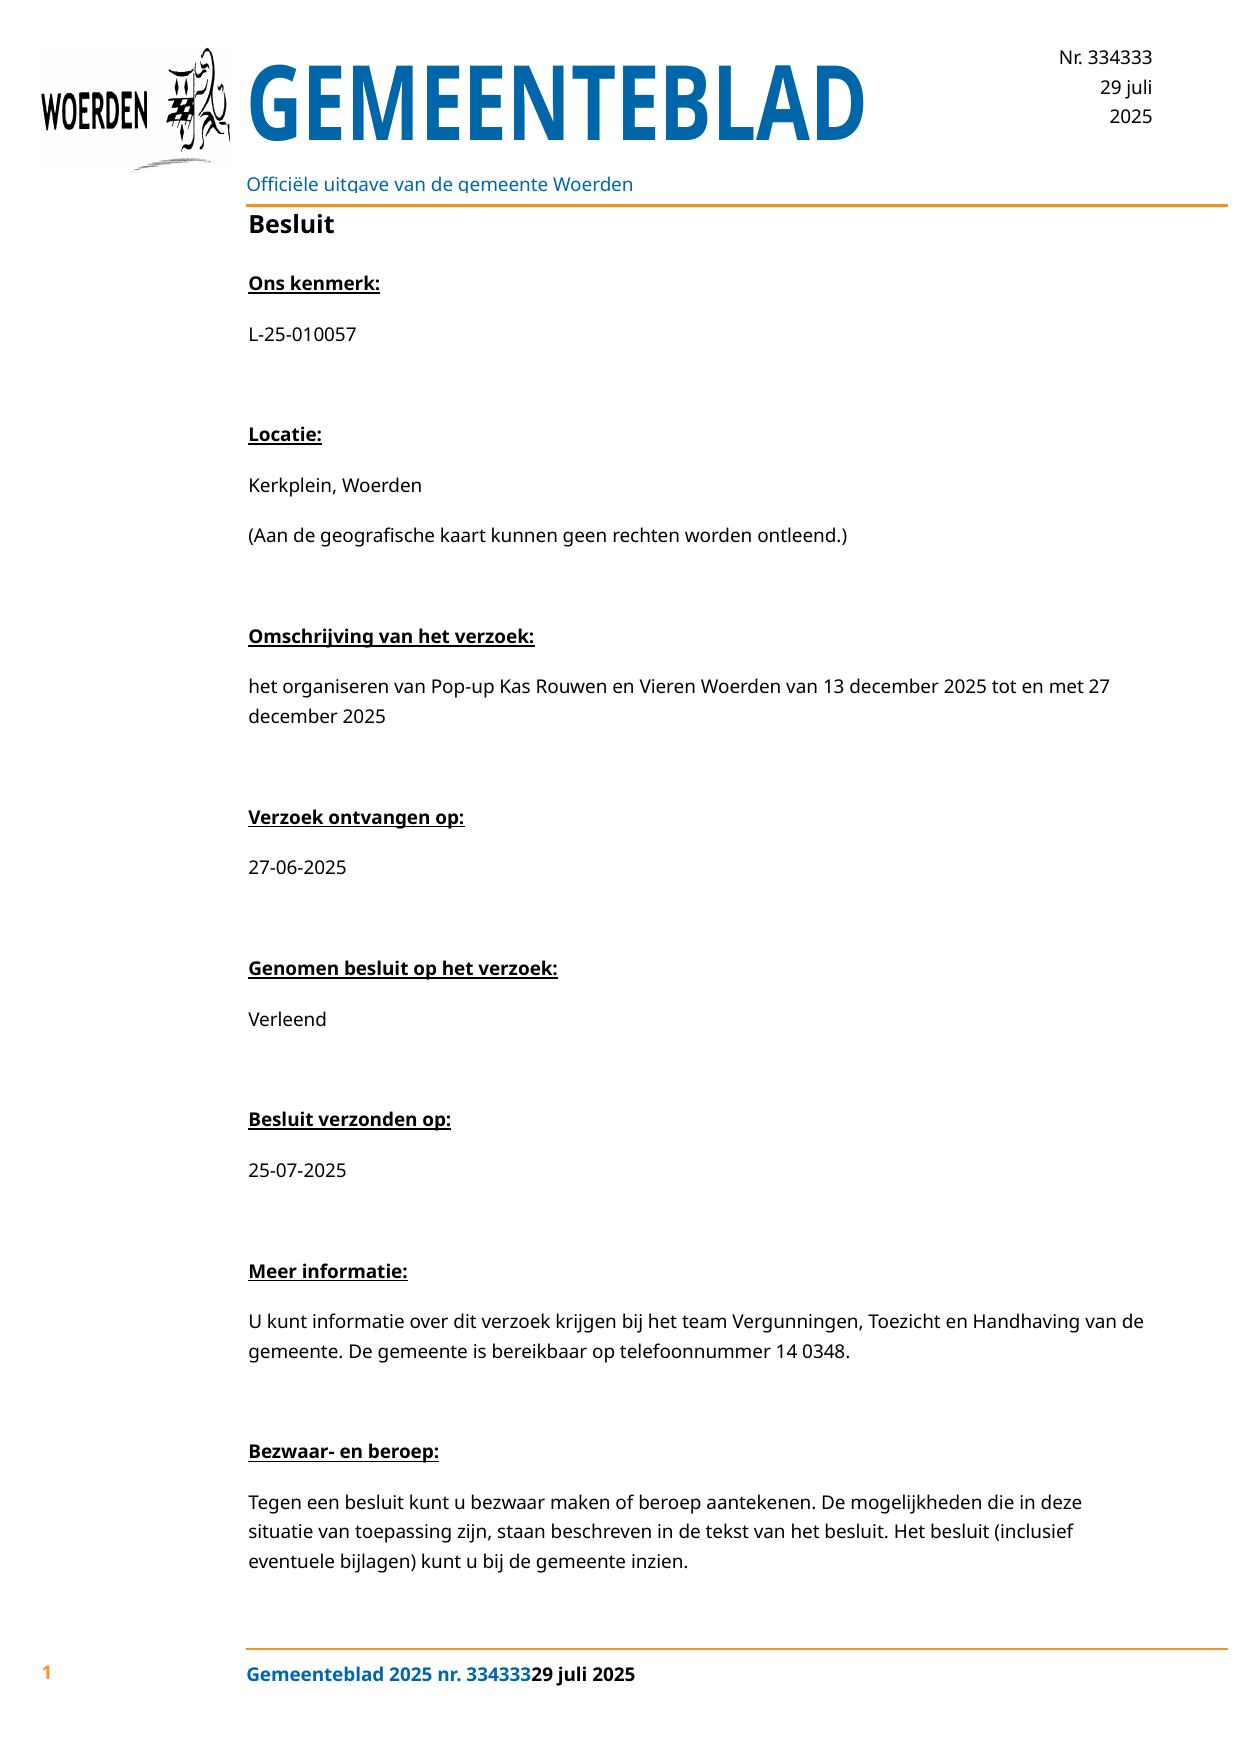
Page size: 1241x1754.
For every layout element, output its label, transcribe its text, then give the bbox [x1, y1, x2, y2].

text Omschrijving van het verzoek: [248, 623, 1152, 649]
text U kunt informatie over dit verzoek krijgen bij het team Vergunningen, Toezicht en Handhaving van de gemeente. De gemeente is bereikbaar op telefoonnummer 14 0348. [248, 1308, 1152, 1363]
text L-25-010057 [248, 321, 1152, 346]
text Tegen een besluit kunt u bezwaar maken of beroep aantekenen. De mogelijkheden die in deze situatie van toepassing zijn, staan beschreven in de tekst van het besluit. Het besluit (inclusief eventuele bijlagen) kunt u bij de gemeente inzien. [248, 1489, 1152, 1574]
text Bezwaar- en beroep: [248, 1439, 1152, 1464]
text Verleend [248, 1006, 1152, 1031]
text (Aan de geografische kaart kunnen geen rechten worden ontleend.) [248, 522, 1152, 548]
text Verzoek ontvangen op: [248, 804, 1152, 830]
text Genomen besluit op het verzoek: [248, 955, 1152, 981]
text Locatie: [248, 422, 1152, 447]
text het organiseren van Pop-up Kas Rouwen en Vieren Woerden van 13 december 2025 tot en met 27 december 2025 [248, 674, 1152, 729]
text 27-06-2025 [248, 854, 1152, 880]
text Meer informatie: [248, 1258, 1152, 1283]
text Besluit verzonden op: [248, 1107, 1152, 1132]
text 25-07-2025 [248, 1157, 1152, 1183]
text Besluit [248, 207, 1152, 241]
picture [41, 47, 231, 172]
text Ons kenmerk: [248, 270, 1152, 296]
text Kerkplein, Woerden [248, 472, 1152, 498]
